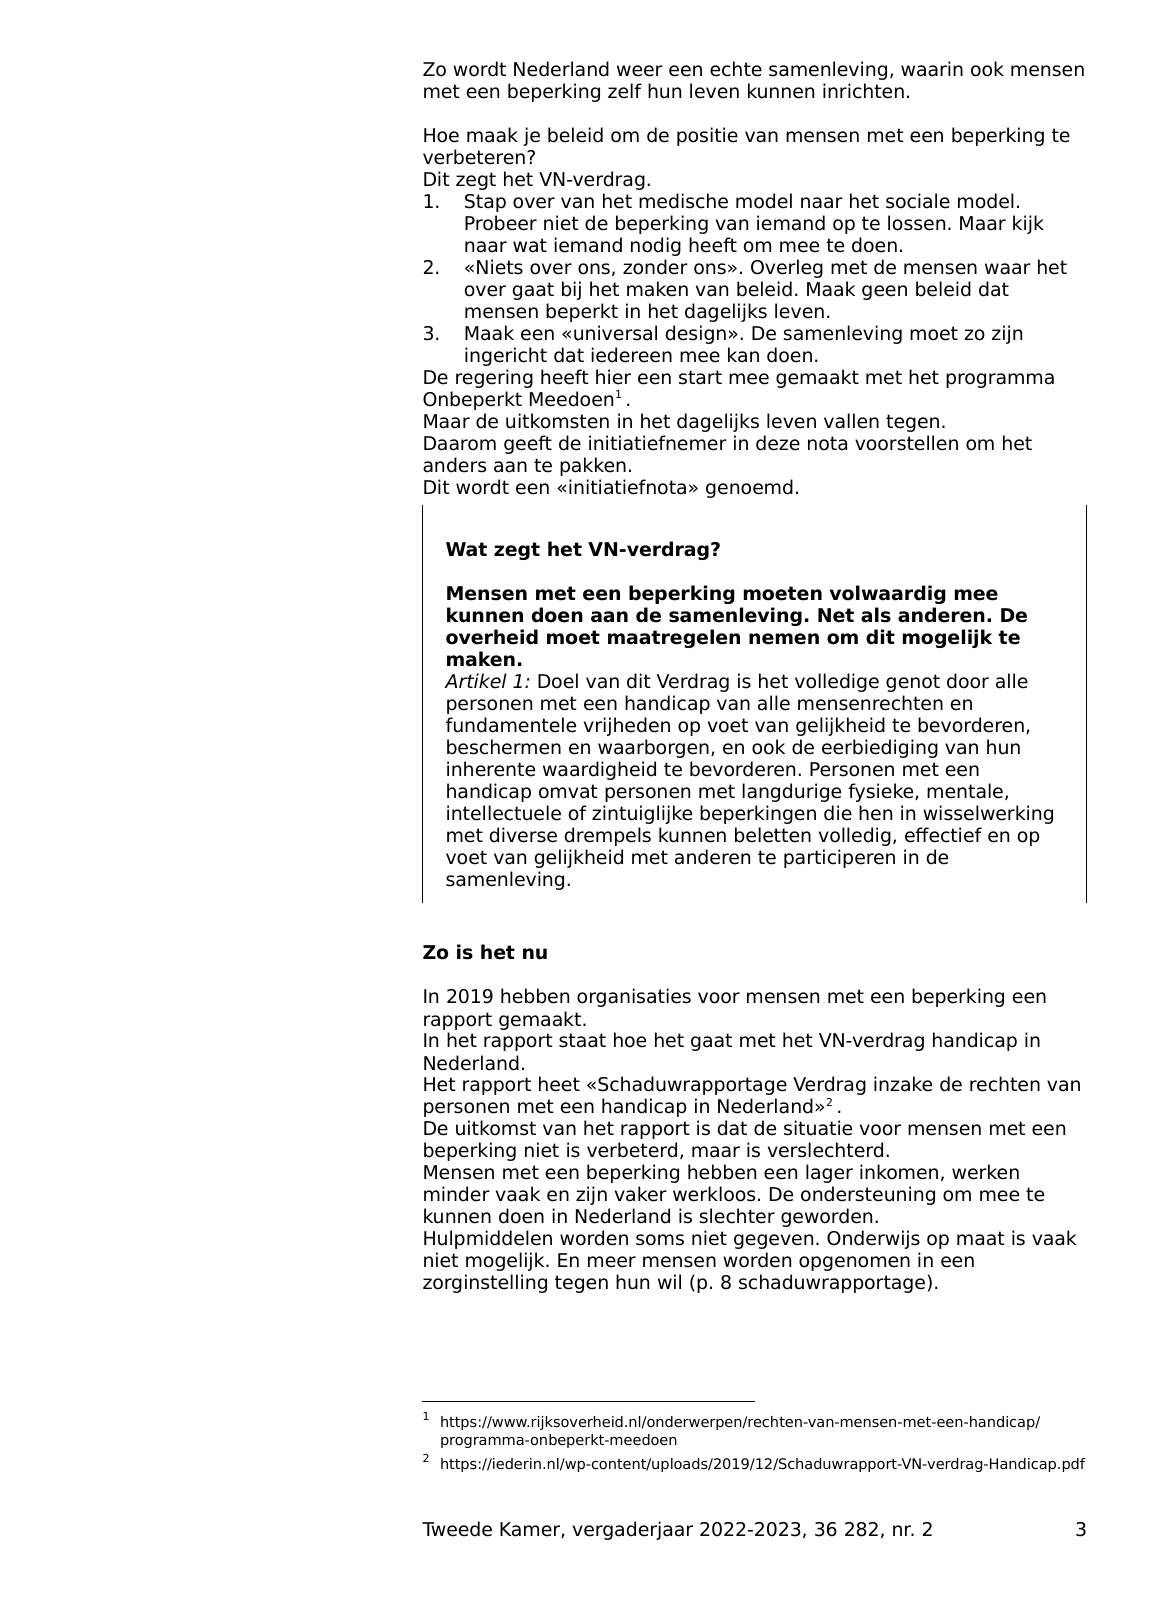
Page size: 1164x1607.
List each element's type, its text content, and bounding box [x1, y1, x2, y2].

text Het rapport heet «Schaduwrapportage Verdrag inzake de rechten van personen met een handicap in Nederland». [422, 1074, 1087, 1118]
text Daarom geeft de initiatiefnemer in deze nota voorstellen om het anders aan te pakken. [422, 433, 1087, 477]
text Dit wordt een «initiatiefnota» genoemd. [422, 477, 1087, 499]
text Dit zegt het VN-verdrag. [422, 169, 1087, 191]
text https://iederin.nl/wp-content/uploads/2019/12/Schaduwrapport-VN-verdrag-Handicap.pdf [422, 1452, 1087, 1474]
text Hulpmiddelen worden soms niet gegeven. Onderwijs op maat is vaak niet mogelijk. En meer mensen worden opgenomen in een zorginstelling tegen hun wil (p. 8 schaduwrapportage). [422, 1228, 1087, 1294]
text Zo wordt Nederland weer een echte samenleving, waarin ook mensen met een beperking zelf hun leven kunnen inrichten. [422, 59, 1087, 103]
text De uitkomst van het rapport is dat de situatie voor mensen met een beperking niet is verbeterd, maar is verslechterd. [422, 1118, 1087, 1162]
text In het rapport staat hoe het gaat met het VN-verdrag handicap in Nederland. [422, 1030, 1087, 1074]
text 2. «Niets over ons, zonder ons». Overleg met de mensen waar het over gaat bij het maken van beleid. Maak geen beleid dat mensen beperkt in het dagelijks leven. [422, 257, 1087, 323]
text https://www.rijksoverheid.nl/onderwerpen/rechten-van-mensen-met-een-handicap/programma-onbeperkt-meedoen [422, 1410, 1087, 1449]
subtitle Zo is het nu [422, 942, 1087, 964]
text Mensen met een beperking hebben een lager inkomen, werken minder vaak en zijn vaker werkloos. De ondersteuning om mee te kunnen doen in Nederland is slechter geworden. [422, 1162, 1087, 1228]
text Maar de uitkomsten in het dagelijks leven vallen tegen. [422, 411, 1087, 433]
table_header Wat zegt het VN-verdrag? Mensen met een beperking moeten volwaardig mee kunnen doen aan de samenleving. Net als anderen. De overheid moet maatregelen nemen om dit mogelijk te maken. Artikel 1: Doel van dit Verdrag is het volledige genot door alle personen met een handicap van alle mensenrechten en fundamentele vrijheden op voet van gelijkheid te bevorderen, beschermen en waarborgen, en ook de eerbiediging van hun inherente waardigheid te bevorderen. Personen met een handicap omvat personen met langdurige fysieke, mentale, intellectuele of zintuiglijke beperkingen die hen in wisselwerking met diverse drempels kunnen beletten volledig, effectief en op voet van gelijkheid met anderen te participeren in de samenleving. [423, 505, 1086, 902]
text 3. Maak een «universal design». De samenleving moet zo zijn ingericht dat iedereen mee kan doen. [422, 323, 1087, 367]
text De regering heeft hier een start mee gemaakt met het programma Onbeperkt Meedoen. [422, 367, 1087, 411]
text Hoe maak je beleid om de positie van mensen met een beperking te verbeteren? [422, 125, 1087, 169]
text 1. Stap over van het medische model naar het sociale model. Probeer niet de beperking van iemand op te lossen. Maar kijk naar wat iemand nodig heeft om mee te doen. [422, 191, 1087, 257]
text In 2019 hebben organisaties voor mensen met een beperking een rapport gemaakt. [422, 986, 1087, 1030]
